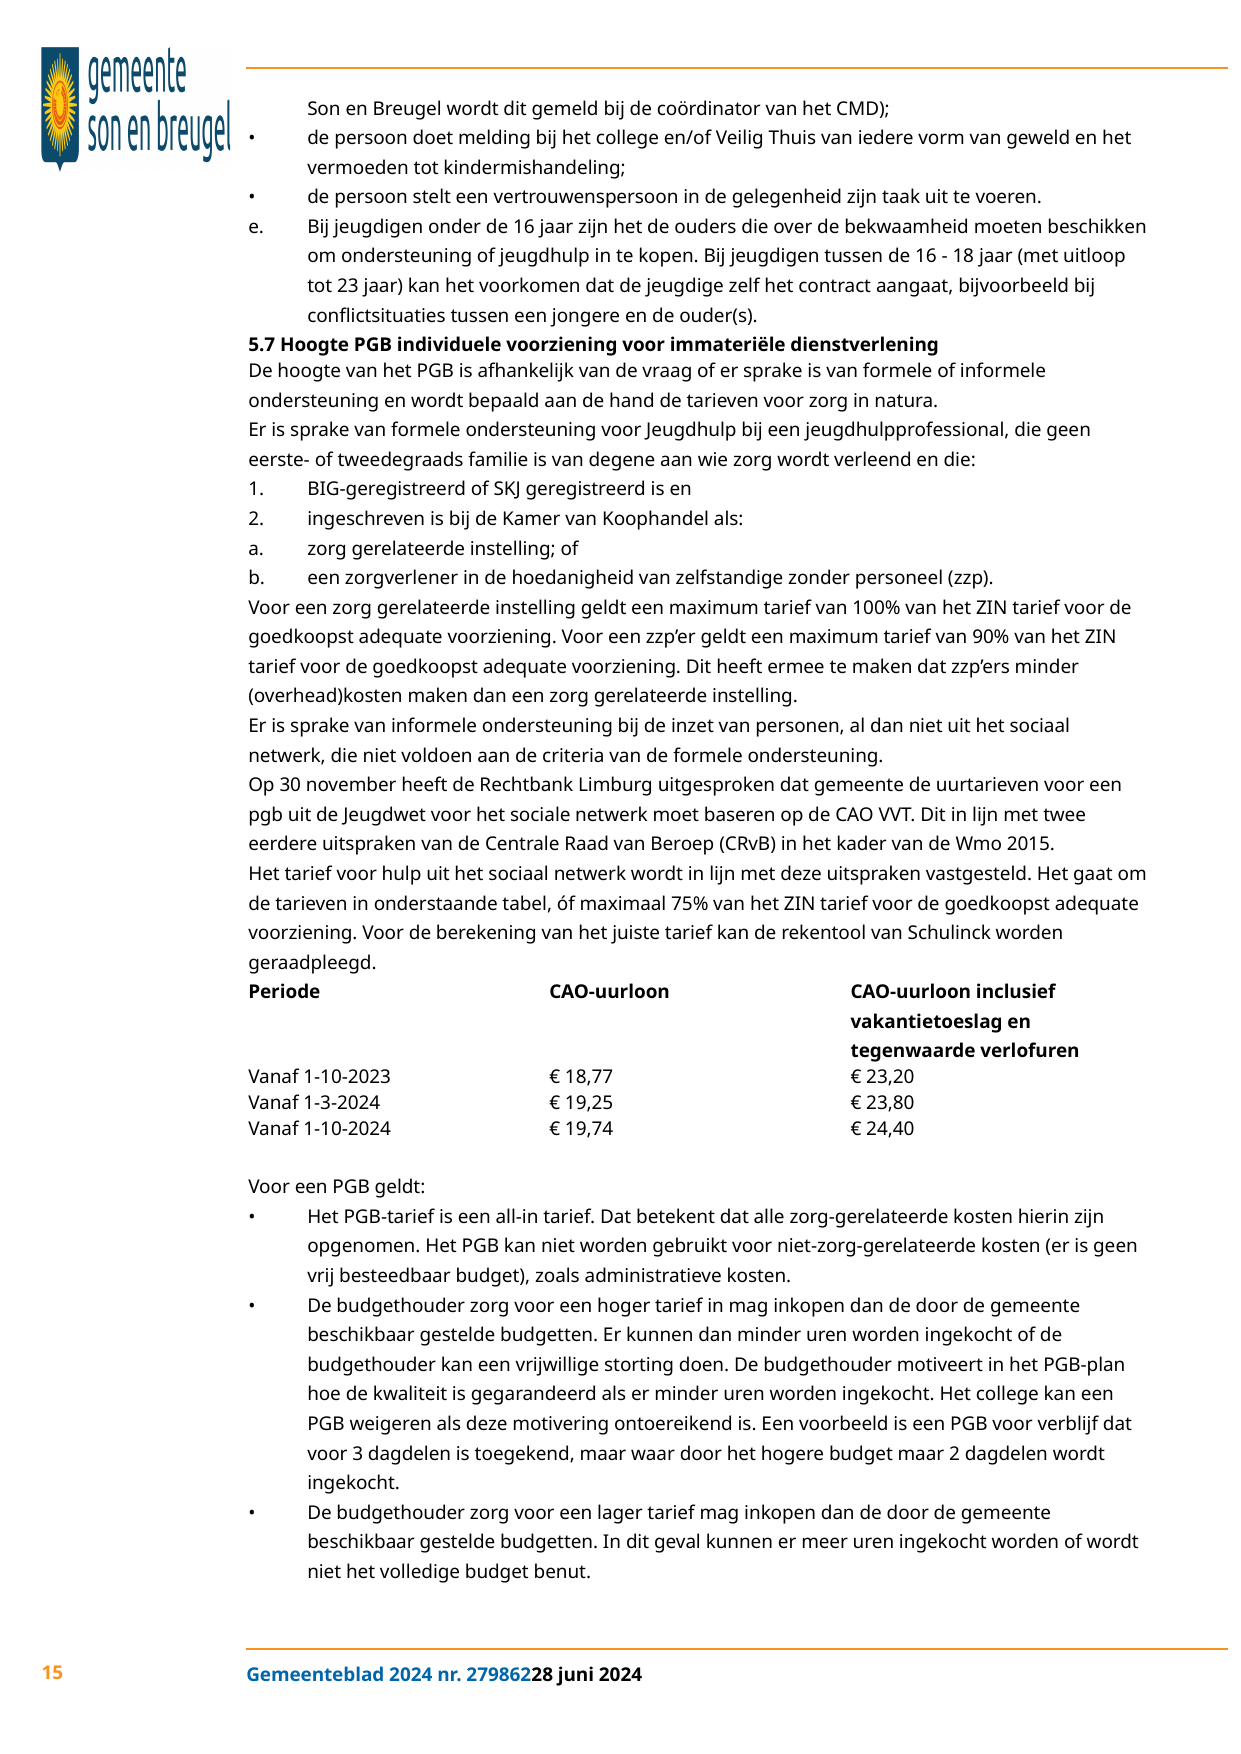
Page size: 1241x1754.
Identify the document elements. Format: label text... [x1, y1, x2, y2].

picture [41, 47, 231, 172]
list Son en Breugel wordt dit gemeld bij de coördinator van het CMD); [248, 95, 1152, 121]
list zorg gerelateerde instelling; of [248, 535, 1152, 560]
list De budgethouder zorg voor een lager tarief mag inkopen dan de door de gemeente beschikbaar gestelde budgetten. In dit geval kunnen er meer uren ingekocht worden of wordt niet het volledige budget benut. [248, 1499, 1152, 1584]
text Voor een PGB geldt: [248, 1173, 1152, 1199]
table_cell € 19,25 [549, 1089, 850, 1115]
table_cell € 23,20 [850, 1064, 1152, 1089]
table_header Periode [248, 979, 549, 1063]
table_cell € 19,74 [549, 1115, 850, 1141]
text Er is sprake van informele ondersteuning bij de inzet van personen, al dan niet uit het sociaal netwerk, die niet voldoen aan de criteria van de formele ondersteuning. [248, 712, 1152, 767]
table_header CAO-uurloon [549, 979, 850, 1063]
text Op 30 november heeft de Rechtbank Limburg uitgesproken dat gemeente de uurtarieven voor een pgb uit de Jeugdwet voor het sociale netwerk moet baseren op de CAO VVT. Dit in lijn met twee eerdere uitspraken van de Centrale Raad van Beroep (CRvB) in het kader van de Wmo 2015. [248, 771, 1152, 856]
text Het tarief voor hulp uit het sociaal netwerk wordt in lijn met deze uitspraken vastgesteld. Het gaat om de tarieven in onderstaande tabel, óf maximaal 75% van het ZIN tarief voor de goedkoopst adequate voorziening. Voor de berekening van het juiste tarief kan de rekentool van Schulinck worden geraadpleegd. [248, 860, 1152, 974]
list De budgethouder zorg voor een hoger tarief in mag inkopen dan de door de gemeente beschikbaar gestelde budgetten. Er kunnen dan minder uren worden ingekocht of de budgethouder kan een vrijwillige storting doen. De budgethouder motiveert in het PGB-plan hoe de kwaliteit is gegarandeerd als er minder uren worden ingekocht. Het college kan een PGB weigeren als deze motivering ontoereikend is. Een voorbeeld is een PGB voor verblijf dat voor 3 dagdelen is toegekend, maar waar door het hogere budget maar 2 dagdelen wordt ingekocht. [248, 1292, 1152, 1495]
list de persoon stelt een vertrouwenspersoon in de gelegenheid zijn taak uit te voeren. [248, 183, 1152, 209]
text Er is sprake van formele ondersteuning voor Jeugdhulp bij een jeugdhulpprofessional, die geen eerste- of tweedegraads familie is van degene aan wie zorg wordt verleend en die: [248, 416, 1152, 472]
table_cell Vanaf 1-10-2024 [248, 1115, 549, 1141]
list de persoon doet melding bij het college en/of Veilig Thuis van iedere vorm van geweld en het vermoeden tot kindermishandeling; [248, 124, 1152, 180]
list Bij jeugdigen onder de 16 jaar zijn het de ouders die over de bekwaamheid moeten beschikken om ondersteuning of jeugdhulp in te kopen. Bij jeugdigen tussen de 16 - 18 jaar (met uitloop tot 23 jaar) kan het voorkomen dat de jeugdige zelf het contract aangaat, bijvoorbeeld bij conflictsituaties tussen een jongere en de ouder(s). [248, 213, 1152, 328]
list ingeschreven is bij de Kamer van Koophandel als: [248, 505, 1152, 531]
list BIG-geregistreerd of SKJ geregistreerd is en [248, 476, 1152, 501]
text 5.7 Hoogte PGB individuele voorziening voor immateriële dienstverlening [248, 331, 1152, 357]
table_cell € 24,40 [850, 1115, 1152, 1141]
list een zorgverlener in de hoedanigheid van zelfstandige zonder personeel (zzp). [248, 564, 1152, 590]
table_cell Vanaf 1-3-2024 [248, 1089, 549, 1115]
text Voor een zorg gerelateerde instelling geldt een maximum tarief van 100% van het ZIN tarief voor de goedkoopst adequate voorziening. Voor een zzp’er geldt een maximum tarief van 90% van het ZIN tarief voor de goedkoopst adequate voorziening. Dit heeft ermee te maken dat zzp’ers minder (overhead)kosten maken dan een zorg gerelateerde instelling. [248, 594, 1152, 708]
table_cell € 18,77 [549, 1064, 850, 1089]
list Het PGB-tarief is een all-in tarief. Dat betekent dat alle zorg-gerelateerde kosten hierin zijn opgenomen. Het PGB kan niet worden gebruikt voor niet-zorg-gerelateerde kosten (er is geen vrij besteedbaar budget), zoals administratieve kosten. [248, 1203, 1152, 1288]
table_header CAO-uurloon inclusief vakantietoeslag en tegenwaarde verlofuren [850, 979, 1152, 1063]
table_cell € 23,80 [850, 1089, 1152, 1115]
text De hoogte van het PGB is afhankelijk van de vraag of er sprake is van formele of informele ondersteuning en wordt bepaald aan de hand de tarieven voor zorg in natura. [248, 357, 1152, 412]
table_cell Vanaf 1-10-2023 [248, 1064, 549, 1089]
